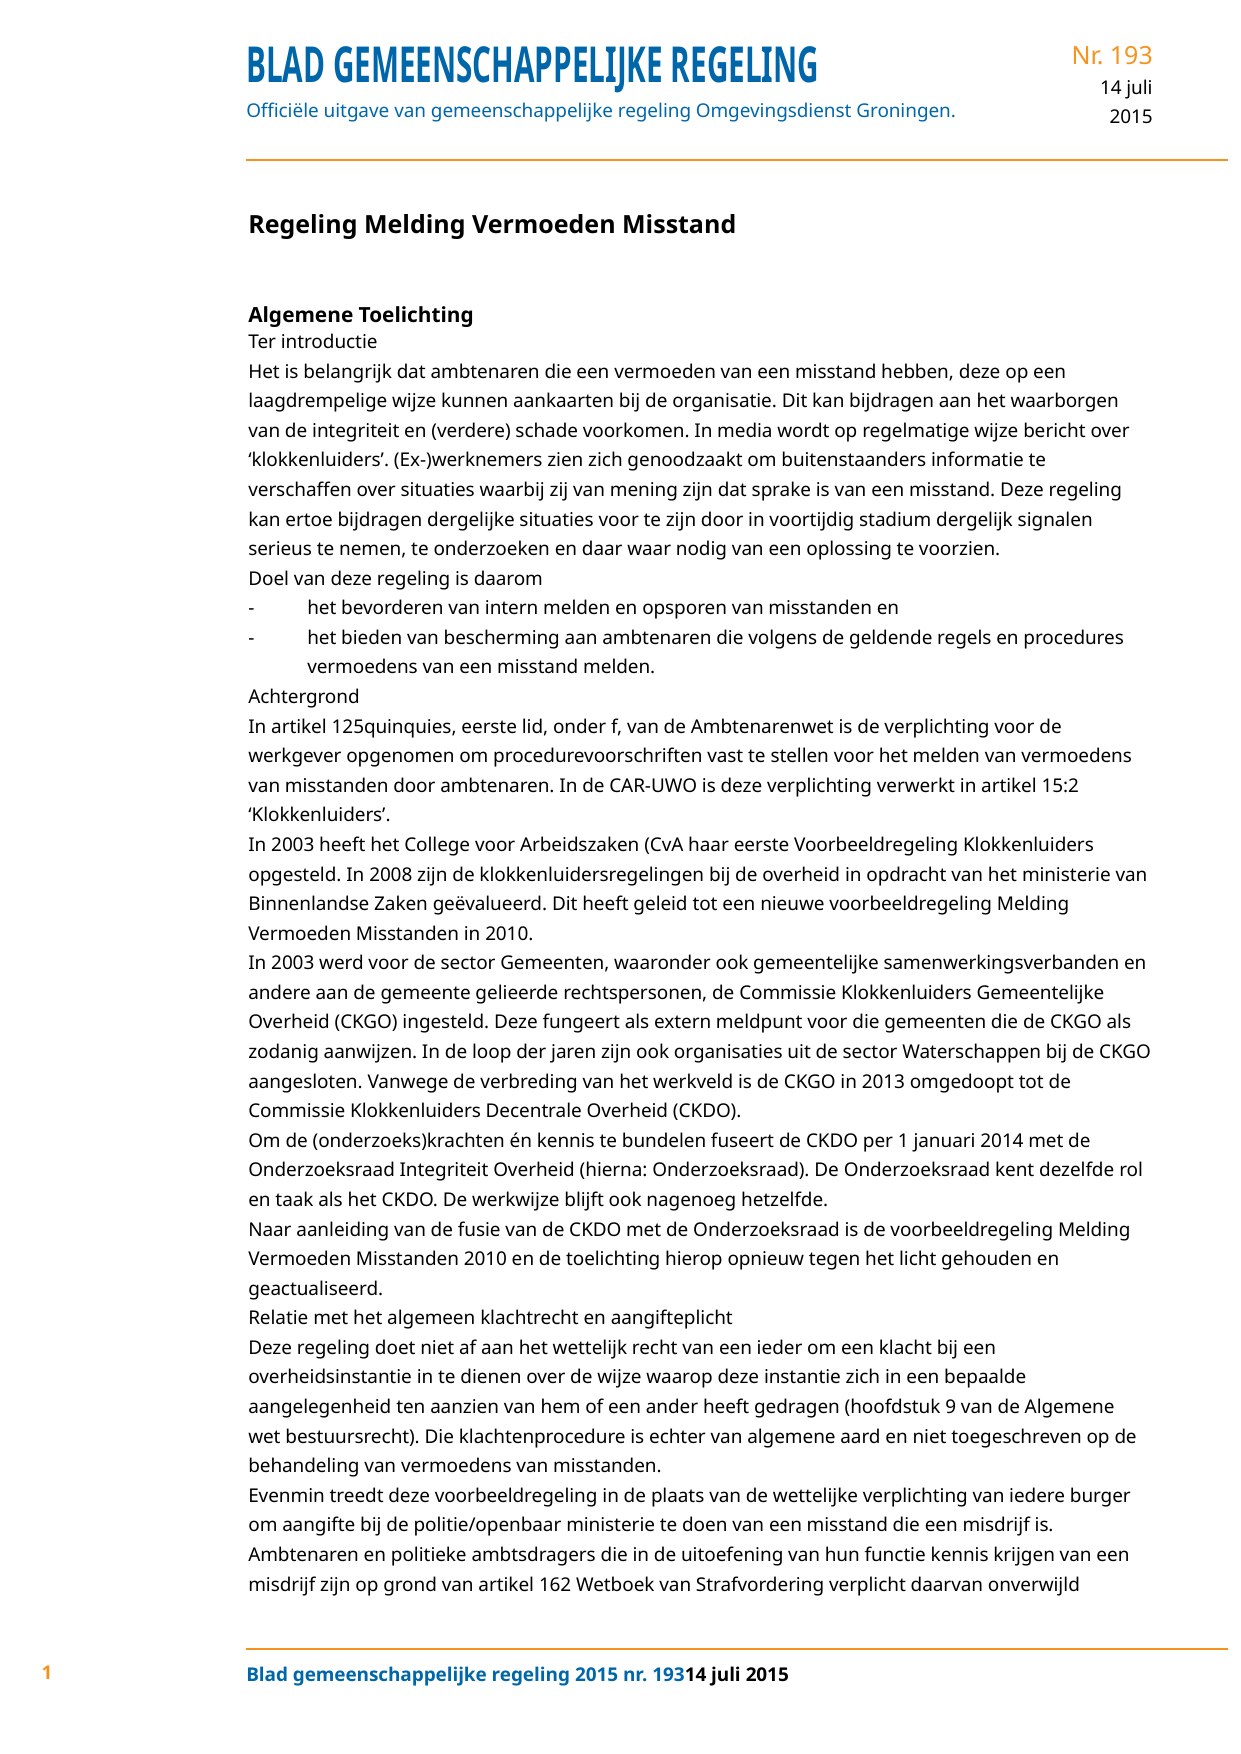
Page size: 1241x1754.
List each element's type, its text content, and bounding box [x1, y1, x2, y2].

text Doel van deze regeling is daarom [248, 565, 1152, 591]
text Regeling Melding Vermoeden Misstand [248, 207, 1152, 241]
text Het is belangrijk dat ambtenaren die een vermoeden van een misstand hebben, deze op een laagdrempelige wijze kunnen aankaarten bij de organisatie. Dit kan bijdragen aan het waarborgen van de integriteit en (verdere) schade voorkomen. In media wordt op regelmatige wijze bericht over ‘klokkenluiders’. (Ex-)werknemers zien zich genoodzaakt om buitenstaanders informatie te verschaffen over situaties waarbij zij van mening zijn dat sprake is van een misstand. Deze regeling kan ertoe bijdragen dergelijke situaties voor te zijn door in voortijdig stadium dergelijk signalen serieus te nemen, te onderzoeken en daar waar nodig van een oplossing te voorzien. [248, 358, 1152, 561]
text In 2003 werd voor de sector Gemeenten, waaronder ook gemeentelijke samenwerkingsverbanden en andere aan de gemeente gelieerde rechtspersonen, de Commissie Klokkenluiders Gemeentelijke Overheid (CKGO) ingesteld. Deze fungeert als extern meldpunt voor die gemeenten die de CKGO als zodanig aanwijzen. In de loop der jaren zijn ook organisaties uit de sector Waterschappen bij de CKGO aangesloten. Vanwege de verbreding van het werkveld is de CKGO in 2013 omgedoopt tot de Commissie Klokkenluiders Decentrale Overheid (CKDO). [248, 949, 1152, 1123]
picture [41, 47, 231, 172]
text In artikel 125quinquies, eerste lid, onder f, van de Ambtenarenwet is de verplichting voor de werkgever opgenomen om procedurevoorschriften vast te stellen voor het melden van vermoedens van misstanden door ambtenaren. In de CAR-UWO is deze verplichting verwerkt in artikel 15:2 ‘Klokkenluiders’. [248, 713, 1152, 827]
text In 2003 heeft het College voor Arbeidszaken (CvA haar eerste Voorbeeldregeling Klokkenluiders opgesteld. In 2008 zijn de klokkenluidersregelingen bij de overheid in opdracht van het ministerie van Binnenlandse Zaken geëvalueerd. Dit heeft geleid tot een nieuwe voorbeeldregeling Melding Vermoeden Misstanden in 2010. [248, 831, 1152, 946]
list het bieden van bescherming aan ambtenaren die volgens de geldende regels en procedures vermoedens van een misstand melden. [248, 624, 1152, 679]
text Naar aanleiding van de fusie van de CKDO met de Onderzoeksraad is de voorbeeldregeling Melding Vermoeden Misstanden 2010 en de toelichting hierop opnieuw tegen het licht gehouden en geactualiseerd. [248, 1216, 1152, 1301]
text Evenmin treedt deze voorbeeldregeling in de plaats van de wettelijke verplichting van iedere burger om aangifte bij de politie/openbaar ministerie te doen van een misstand die een misdrijf is. Ambtenaren en politieke ambtsdragers die in de uitoefening van hun functie kennis krijgen van een misdrijf zijn op grond van artikel 162 Wetboek van Strafvordering verplicht daarvan onverwijld [248, 1482, 1152, 1597]
text Algemene Toelichting [248, 300, 1152, 328]
text Om de (onderzoeks)krachten én kennis te bundelen fuseert de CKDO per 1 januari 2014 met de Onderzoeksraad Integriteit Overheid (hierna: Onderzoeksraad). De Onderzoeksraad kent dezelfde rol en taak als het CKDO. De werkwijze blijft ook nagenoeg hetzelfde. [248, 1127, 1152, 1212]
text Ter introductie [248, 328, 1152, 354]
text Achtergrond [248, 683, 1152, 709]
text Deze regeling doet niet af aan het wettelijk recht van een ieder om een klacht bij een overheidsinstantie in te dienen over de wijze waarop deze instantie zich in een bepaalde aangelegenheid ten aanzien van hem of een ander heeft gedragen (hoofdstuk 9 van de Algemene wet bestuursrecht). Die klachtenprocedure is echter van algemene aard en niet toegeschreven op de behandeling van vermoedens van misstanden. [248, 1334, 1152, 1478]
text Relatie met het algemeen klachtrecht en aangifteplicht [248, 1304, 1152, 1330]
list het bevorderen van intern melden en opsporen van misstanden en [248, 594, 1152, 620]
